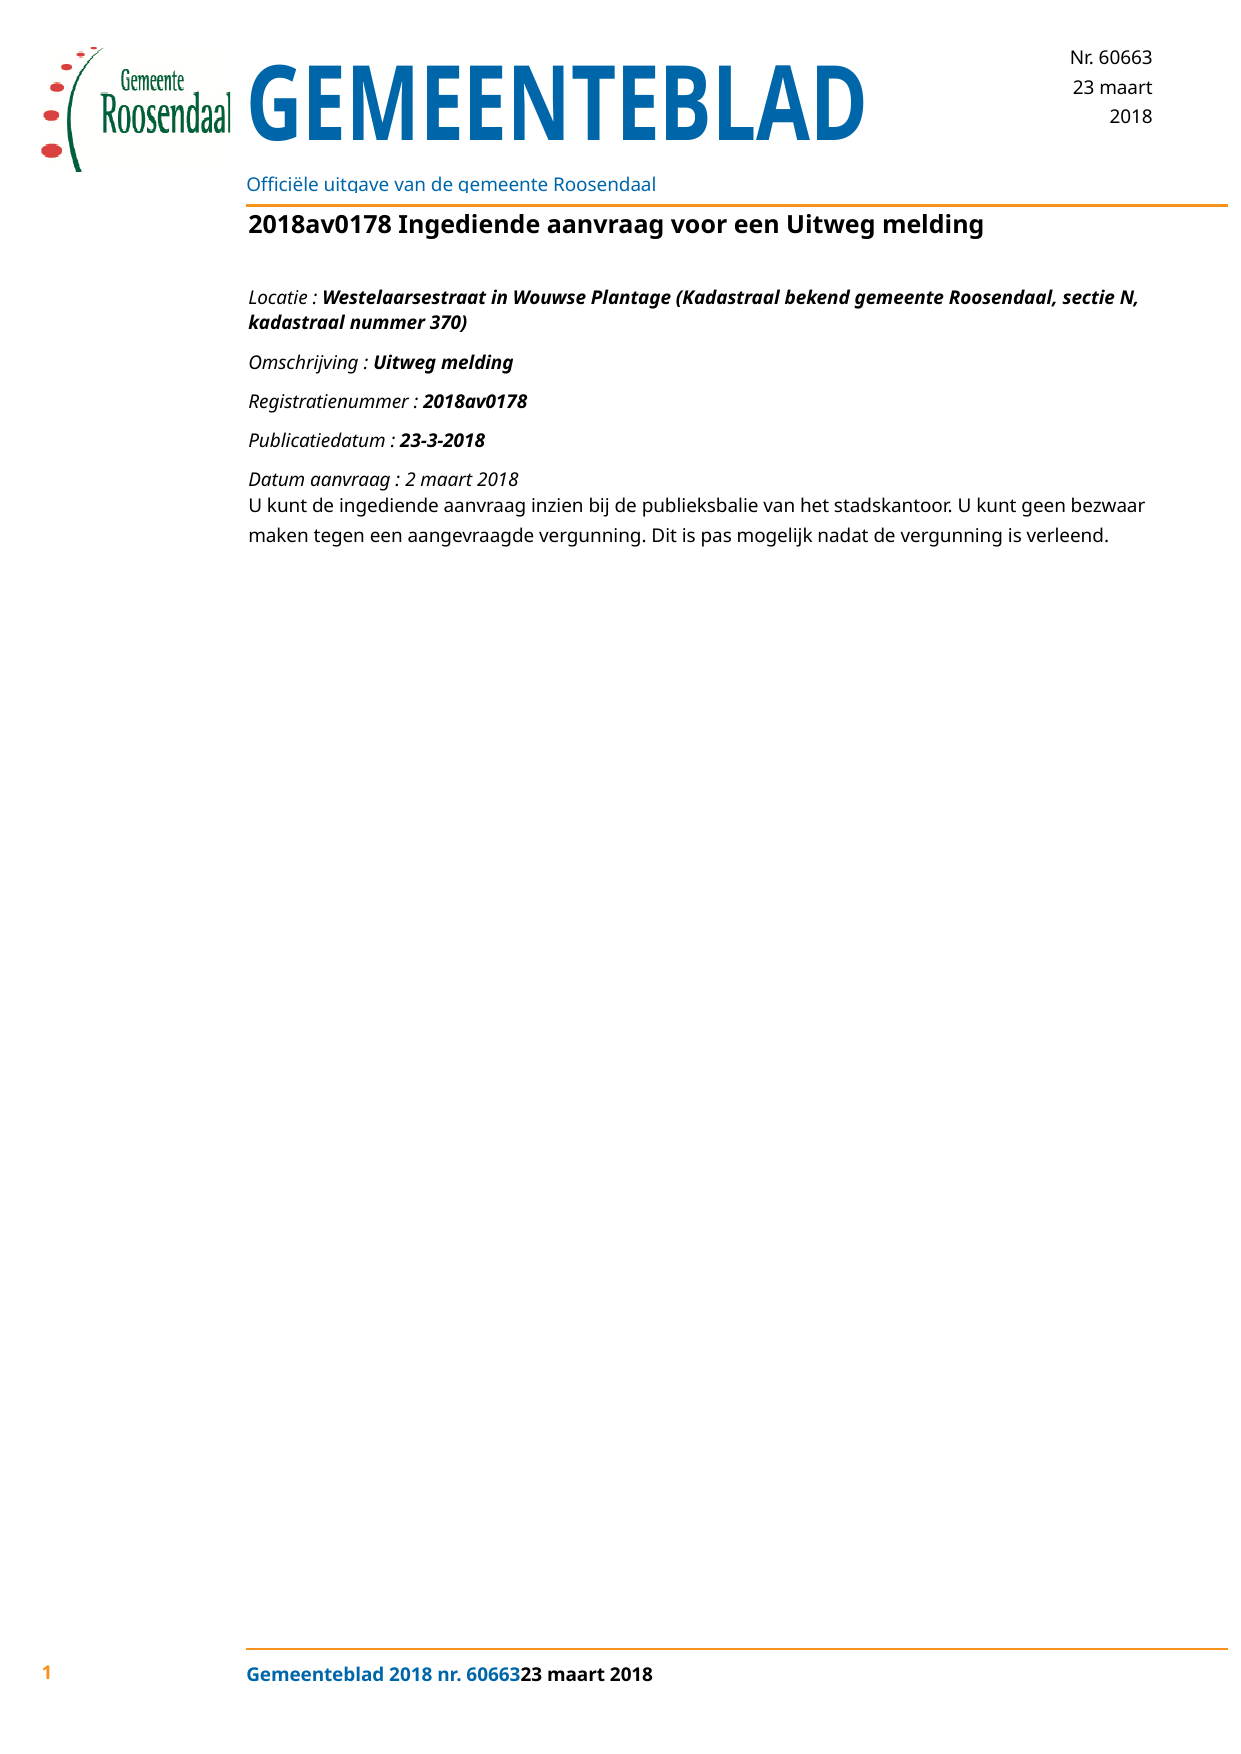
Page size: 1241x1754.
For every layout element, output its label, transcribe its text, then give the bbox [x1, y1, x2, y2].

text U kunt de ingediende aanvraag inzien bij de publieksbalie van het stadskantoor. U kunt geen bezwaar maken tegen een aangevraagde vergunning. Dit is pas mogelijk nadat de vergunning is verleend. [248, 492, 1152, 548]
picture [41, 47, 231, 172]
text Datum aanvraag : 2 maart 2018 [248, 467, 1152, 492]
text 2018av0178 Ingediende aanvraag voor een Uitweg melding [248, 207, 1152, 241]
text Locatie : Westelaarsestraat in Wouwse Plantage (Kadastraal bekend gemeente Roosendaal, sectie N, kadastraal nummer 370) [248, 284, 1152, 335]
text Registratienummer : 2018av0178 [248, 388, 1152, 414]
text Omschrijving : Uitweg melding [248, 349, 1152, 374]
text Publicatiedatum : 23-3-2018 [248, 427, 1152, 453]
